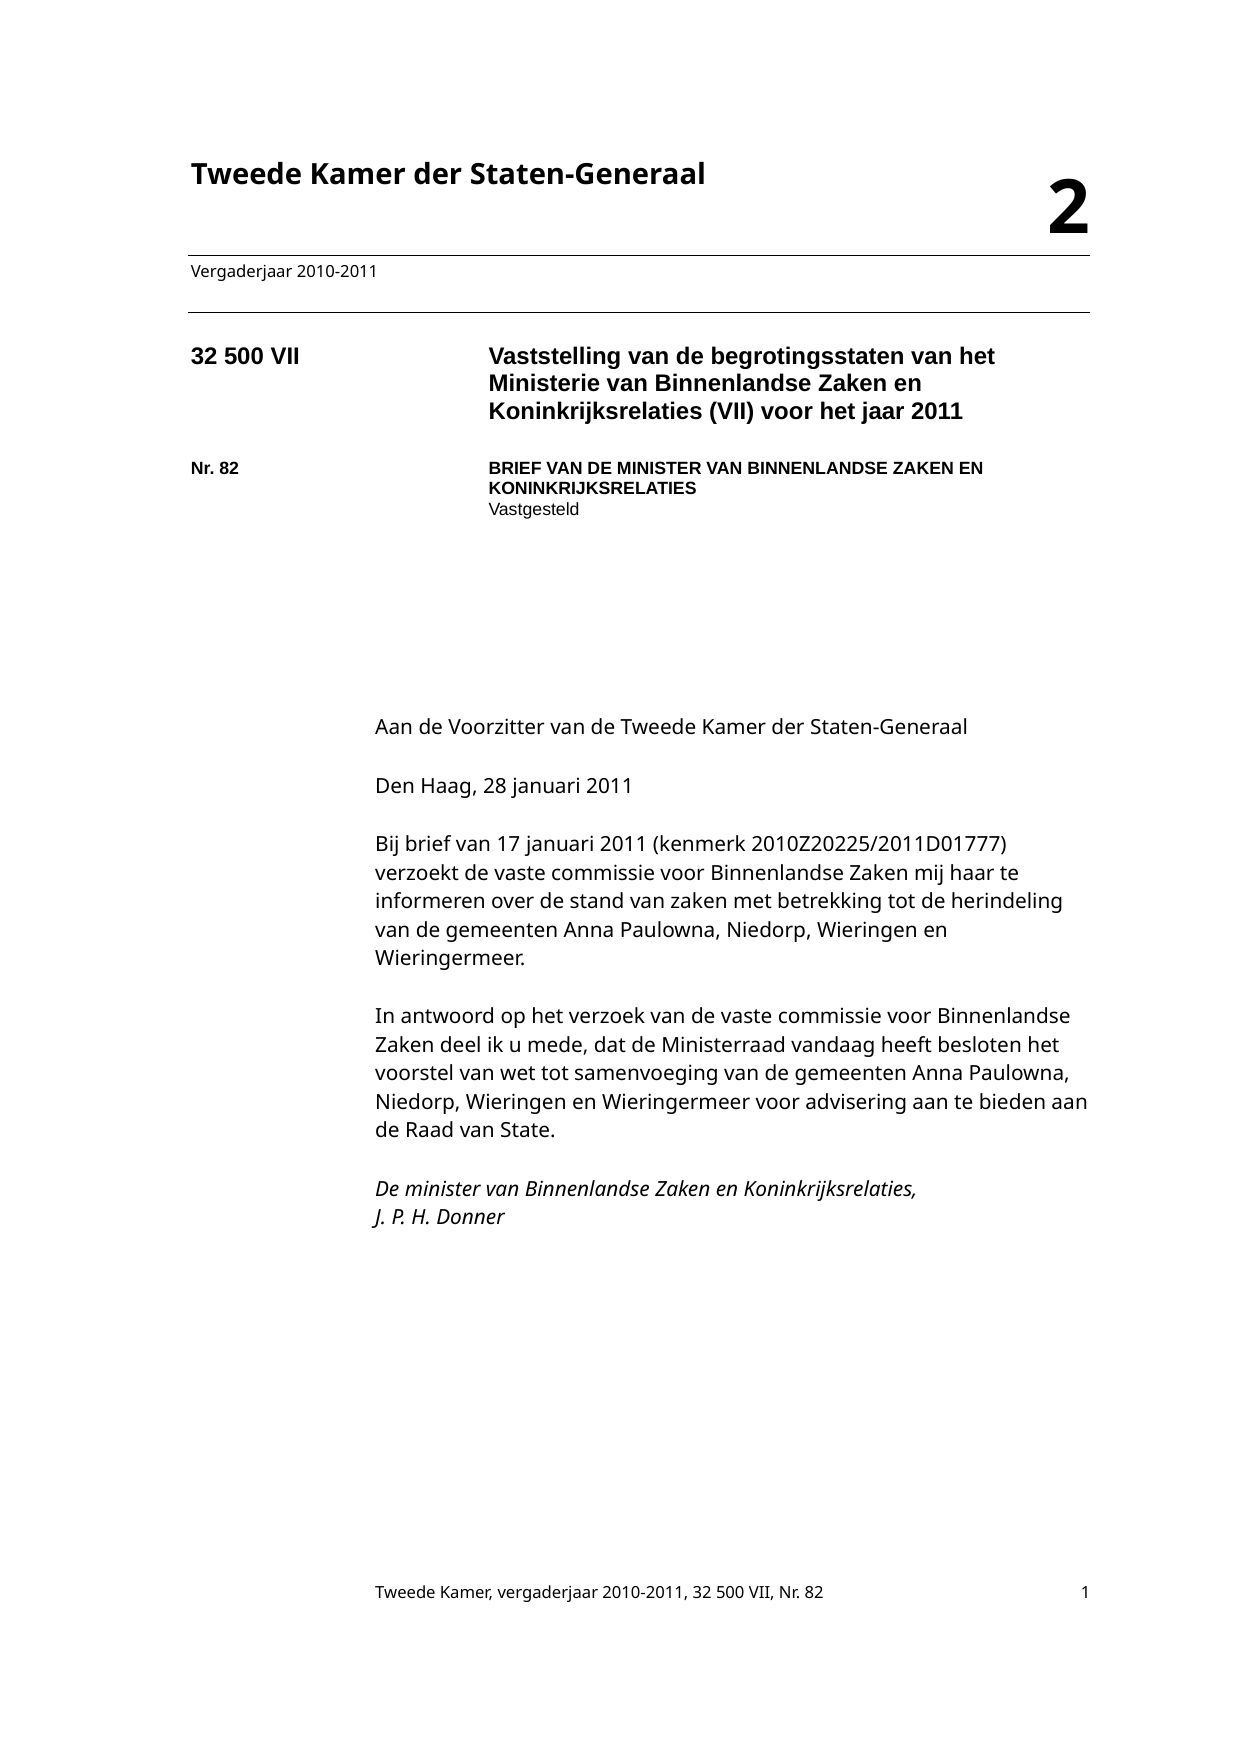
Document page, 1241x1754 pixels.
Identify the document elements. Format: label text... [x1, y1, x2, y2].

table_cell Vaststelling van de begrotingsstaten van het Ministerie van Binnenlandse Zaken en Koninkrijksrelaties (VII) voor het jaar 2011 [485, 339, 1090, 454]
text J. P. H. Donner [375, 1202, 1090, 1231]
table_cell Nr. 82 [188, 455, 485, 594]
text Bij brief van 17 januari 2011 (kenmerk 2010Z20225/2011D01777) verzoekt de vaste commissie voor Binnenlandse Zaken mij haar te informeren over de stand van zaken met betrekking tot de herindeling van de gemeenten Anna Paulowna, Niedorp, Wieringen en Wieringermeer. [375, 829, 1090, 972]
table_cell [485, 256, 1090, 312]
text De minister van Binnenlandse Zaken en Koninkrijksrelaties, [375, 1174, 1090, 1202]
table_cell BRIEF VAN DE MINISTER VAN BINNENLANDSE ZAKEN EN KONINKRIJKSRELATIES Vastgesteld [485, 455, 1090, 594]
text In antwoord op het verzoek van de vaste commissie voor Binnenlandse Zaken deel ik u mede, dat de Ministerraad vandaag heeft besloten het voorstel van wet tot samenvoeging van de gemeenten Anna Paulowna, Niedorp, Wieringen en Wieringermeer voor advisering aan te bieden aan de Raad van State. [375, 1002, 1090, 1144]
table_cell 32 500 VII [188, 339, 485, 454]
table_header 2 [910, 150, 1090, 255]
text Den Haag, 28 januari 2011 [375, 771, 1090, 799]
table_header Tweede Kamer der Staten-Generaal [188, 150, 909, 255]
table_cell Vergaderjaar 2010-2011 [188, 256, 485, 312]
table_cell [188, 313, 485, 339]
table_cell [485, 313, 1090, 339]
text Aan de Voorzitter van de Tweede Kamer der Staten-Generaal [375, 712, 1090, 741]
